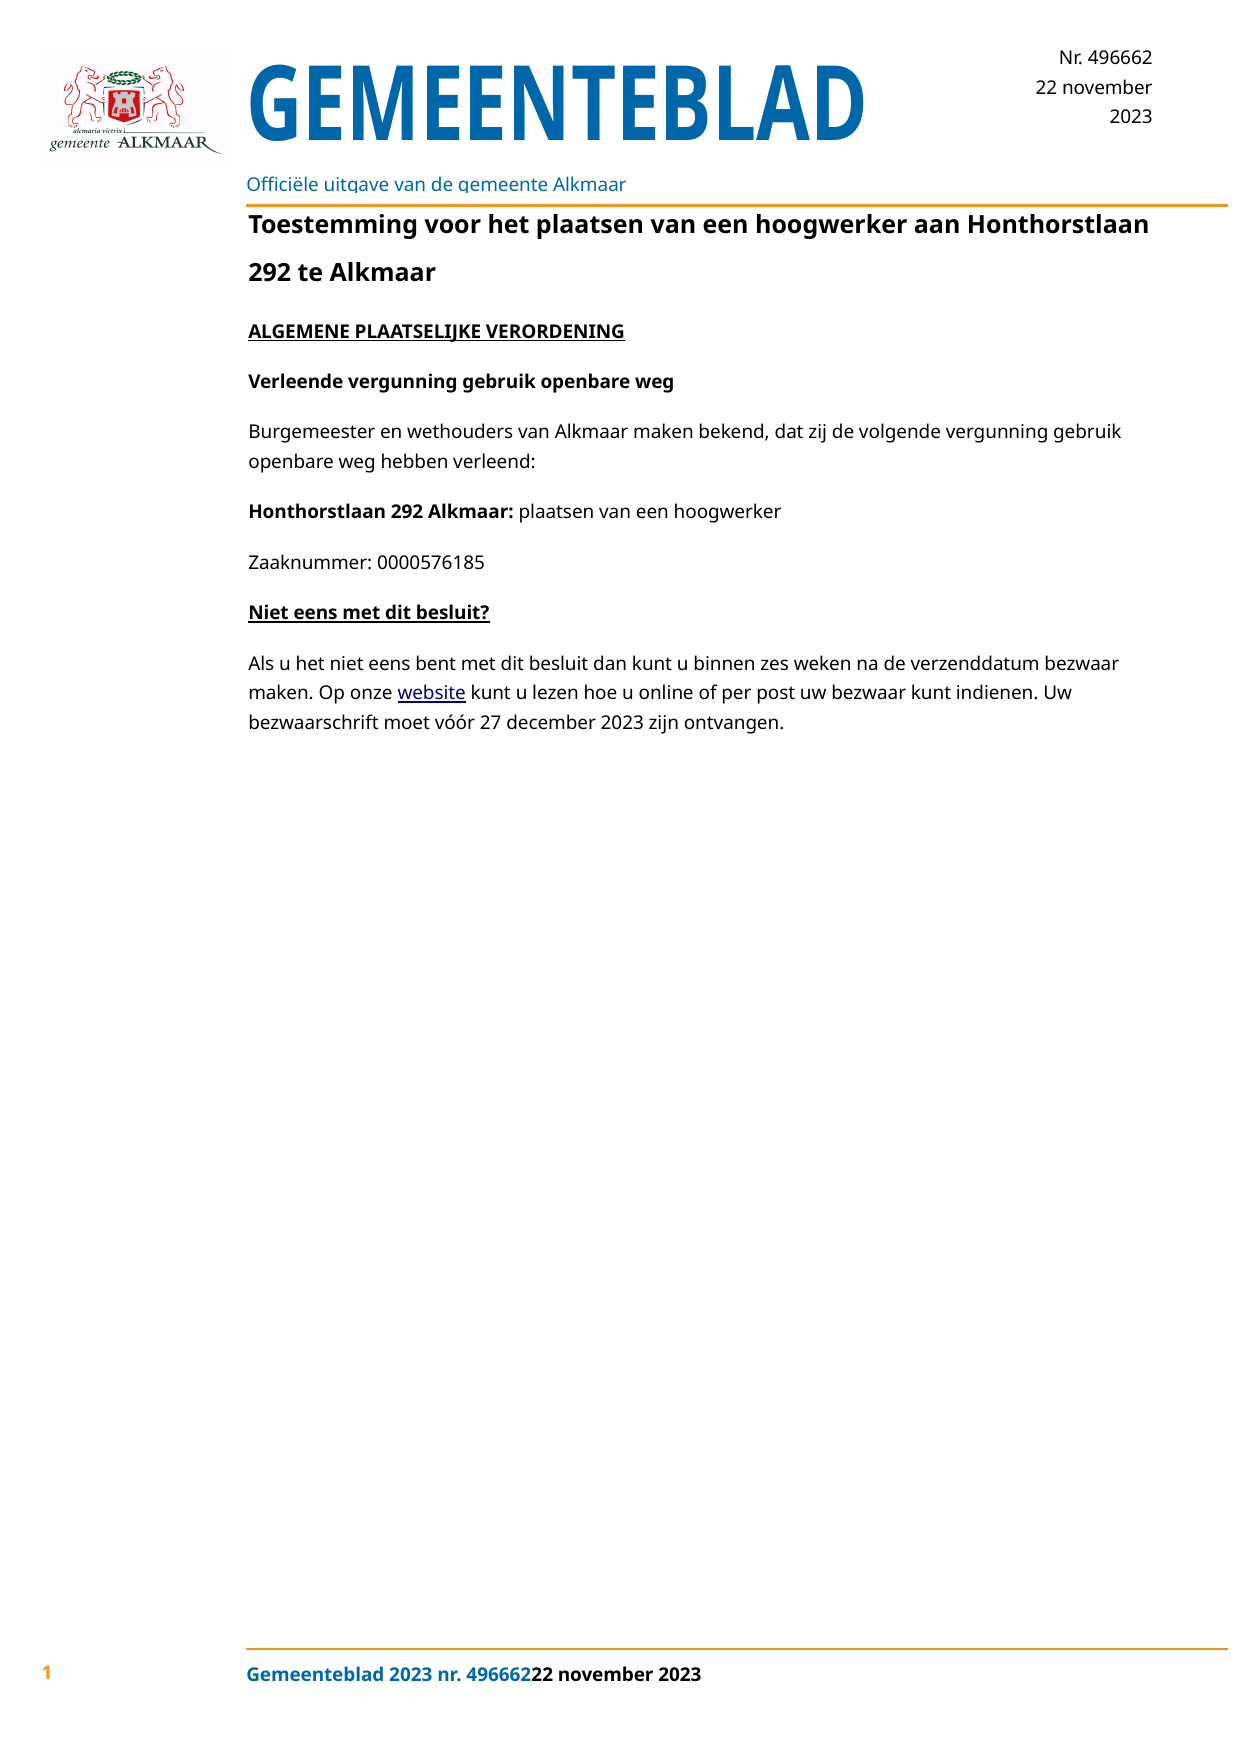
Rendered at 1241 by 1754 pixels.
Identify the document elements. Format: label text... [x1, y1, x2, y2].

picture [41, 47, 231, 172]
text Burgemeester en wethouders van Alkmaar maken bekend, dat zij de volgende vergunning gebruik openbare weg hebben verleend: [248, 419, 1152, 474]
text Honthorstlaan 292 Alkmaar: plaatsen van een hoogwerker [248, 499, 1152, 524]
text Niet eens met dit besluit? [248, 599, 1152, 625]
text Zaaknummer: 0000576185 [248, 549, 1152, 575]
text Als u het niet eens bent met dit besluit dan kunt u binnen zes weken na de verzenddatum bezwaar maken. Op onze website kunt u lezen hoe u online of per post uw bezwaar kunt indienen. Uw bezwaarschrift moet vóór 27 december 2023 zijn ontvangen. [248, 650, 1152, 735]
text ALGEMENE PLAATSELIJKE VERORDENING [248, 318, 1152, 344]
text Verleende vergunning gebruik openbare weg [248, 368, 1152, 394]
text Toestemming voor het plaatsen van een hoogwerker aan Honthorstlaan 292 te Alkmaar [248, 207, 1152, 288]
